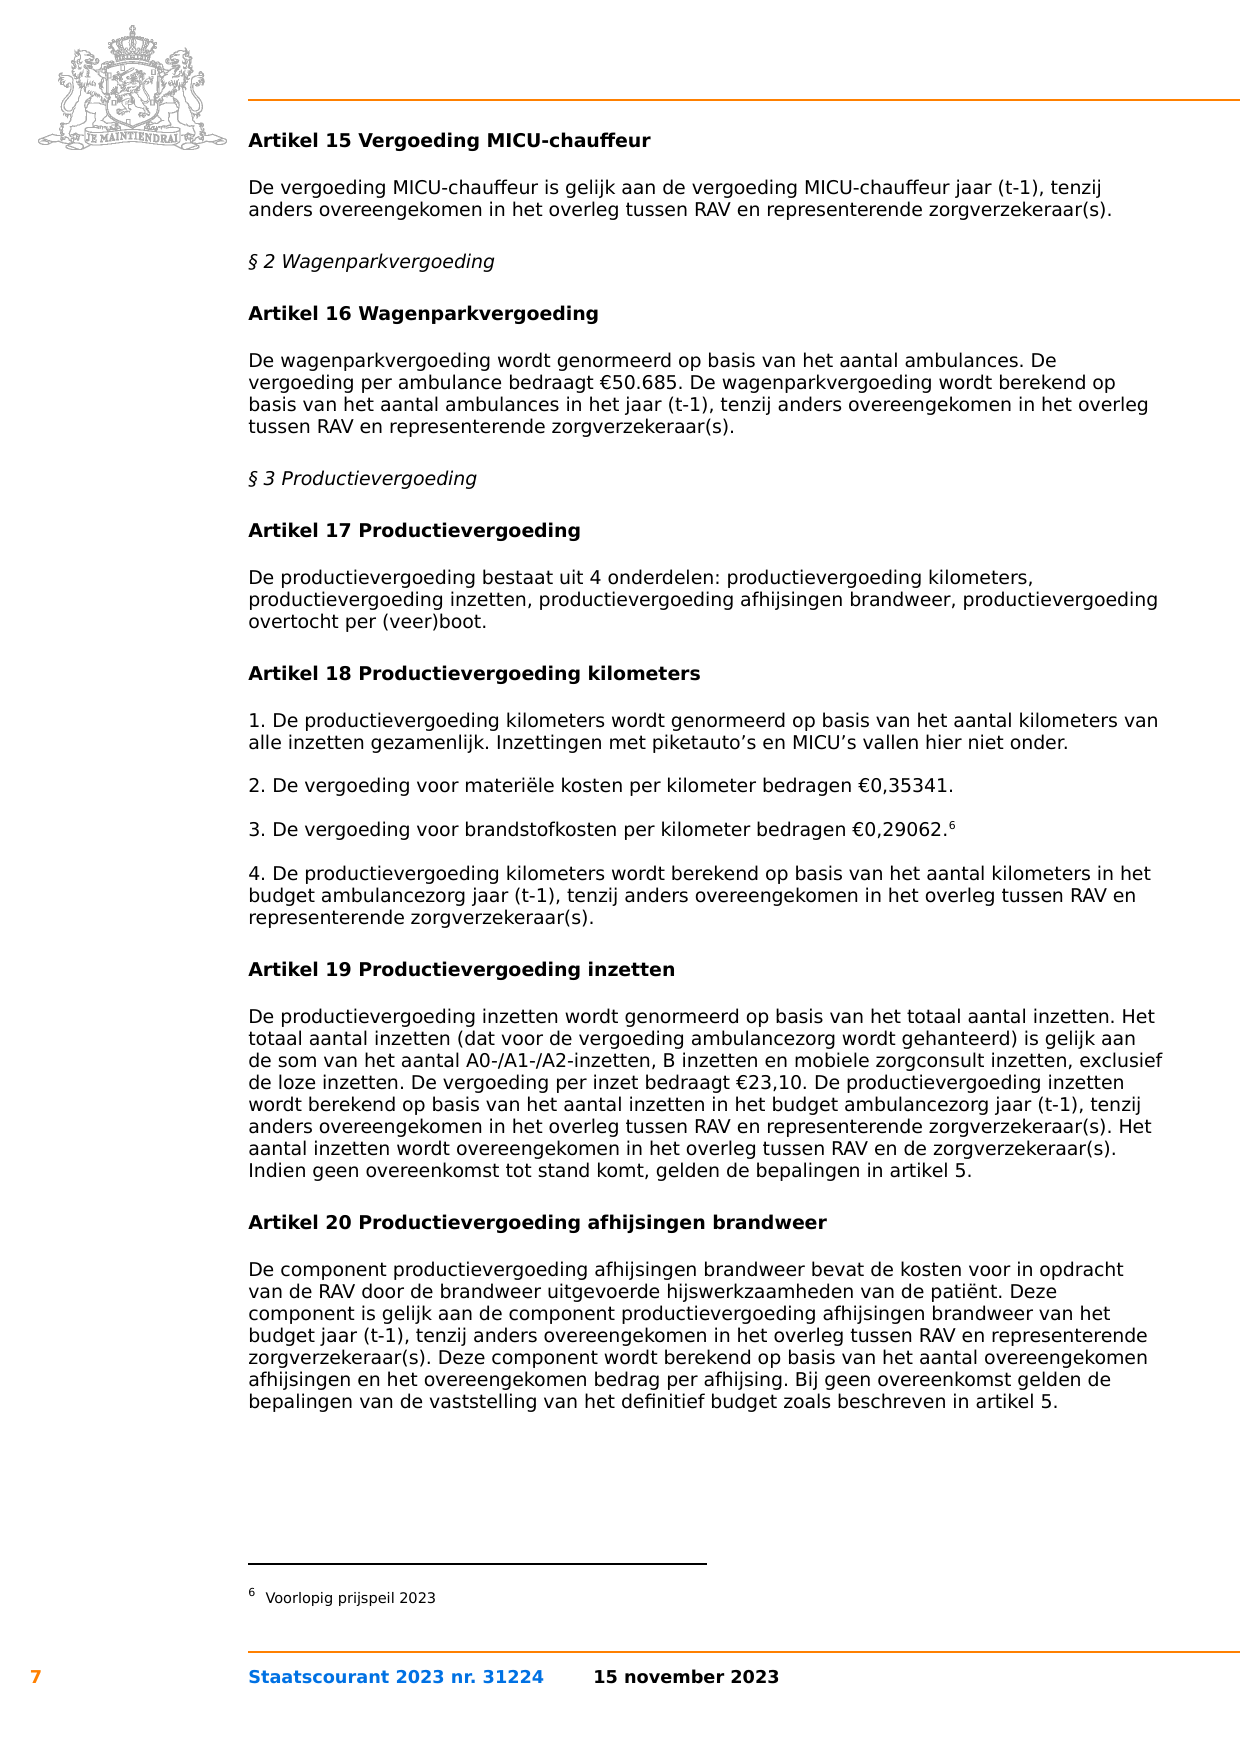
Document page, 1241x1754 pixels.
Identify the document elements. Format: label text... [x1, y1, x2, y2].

subtitle Artikel 15 Vergoeding MICU-chauffeur [248, 130, 1163, 152]
text De productievergoeding bestaat uit 4 onderdelen: productievergoeding kilometers, productievergoeding inzetten, productievergoeding afhijsingen brandweer, productievergoeding overtocht per (veer)boot. [248, 567, 1163, 633]
subtitle Artikel 18 Productievergoeding kilometers [248, 663, 1163, 684]
picture [38, 25, 227, 150]
text Voorlopig prijspeil 2023 [248, 1586, 1163, 1608]
text De vergoeding MICU-chauffeur is gelijk aan de vergoeding MICU-chauffeur jaar (t-1), tenzij anders overeengekomen in het overleg tussen RAV en representerende zorgverzekeraar(s). [248, 177, 1163, 221]
subtitle Artikel 17 Productievergoeding [248, 520, 1163, 542]
text De productievergoeding inzetten wordt genormeerd op basis van het totaal aantal inzetten. Het totaal aantal inzetten (dat voor de vergoeding ambulancezorg wordt gehanteerd) is gelijk aan de som van het aantal A0-/A1-/A2-inzetten, B inzetten en mobiele zorgconsult inzetten, exclusief de loze inzetten. De vergoeding per inzet bedraagt €23,10. De productievergoeding inzetten wordt berekend op basis van het aantal inzetten in het budget ambulancezorg jaar (t-1), tenzij anders overeengekomen in het overleg tussen RAV en representerende zorgverzekeraar(s). Het aantal inzetten wordt overeengekomen in het overleg tussen RAV en de zorgverzekeraar(s). Indien geen overeenkomst tot stand komt, gelden de bepalingen in artikel 5. [248, 1006, 1163, 1182]
subtitle Artikel 16 Wagenparkvergoeding [248, 303, 1163, 325]
text 2. De vergoeding voor materiële kosten per kilometer bedragen €0,35341. [248, 775, 1163, 797]
subtitle § 2 Wagenparkvergoeding [248, 251, 1163, 273]
text De wagenparkvergoeding wordt genormeerd op basis van het aantal ambulances. De vergoeding per ambulance bedraagt €50.685. De wagenparkvergoeding wordt berekend op basis van het aantal ambulances in het jaar (t-1), tenzij anders overeengekomen in het overleg tussen RAV en representerende zorgverzekeraar(s). [248, 350, 1163, 438]
text De component productievergoeding afhijsingen brandweer bevat de kosten voor in opdracht van de RAV door de brandweer uitgevoerde hijswerkzaamheden van de patiënt. Deze component is gelijk aan de component productievergoeding afhijsingen brandweer van het budget jaar (t-1), tenzij anders overeengekomen in het overleg tussen RAV en representerende zorgverzekeraar(s). Deze component wordt berekend op basis van het aantal overeengekomen afhijsingen en het overeengekomen bedrag per afhijsing. Bij geen overeenkomst gelden de bepalingen van de vaststelling van het definitief budget zoals beschreven in artikel 5. [248, 1259, 1163, 1413]
text 3. De vergoeding voor brandstofkosten per kilometer bedragen €0,29062. [248, 819, 1163, 841]
text 1. De productievergoeding kilometers wordt genormeerd op basis van het aantal kilometers van alle inzetten gezamenlijk. Inzettingen met piketauto’s en MICU’s vallen hier niet onder. [248, 709, 1163, 753]
text 4. De productievergoeding kilometers wordt berekend op basis van het aantal kilometers in het budget ambulancezorg jaar (t-1), tenzij anders overeengekomen in het overleg tussen RAV en representerende zorgverzekeraar(s). [248, 863, 1163, 929]
subtitle § 3 Productievergoeding [248, 468, 1163, 490]
subtitle Artikel 19 Productievergoeding inzetten [248, 959, 1163, 981]
subtitle Artikel 20 Productievergoeding afhijsingen brandweer [248, 1212, 1163, 1234]
